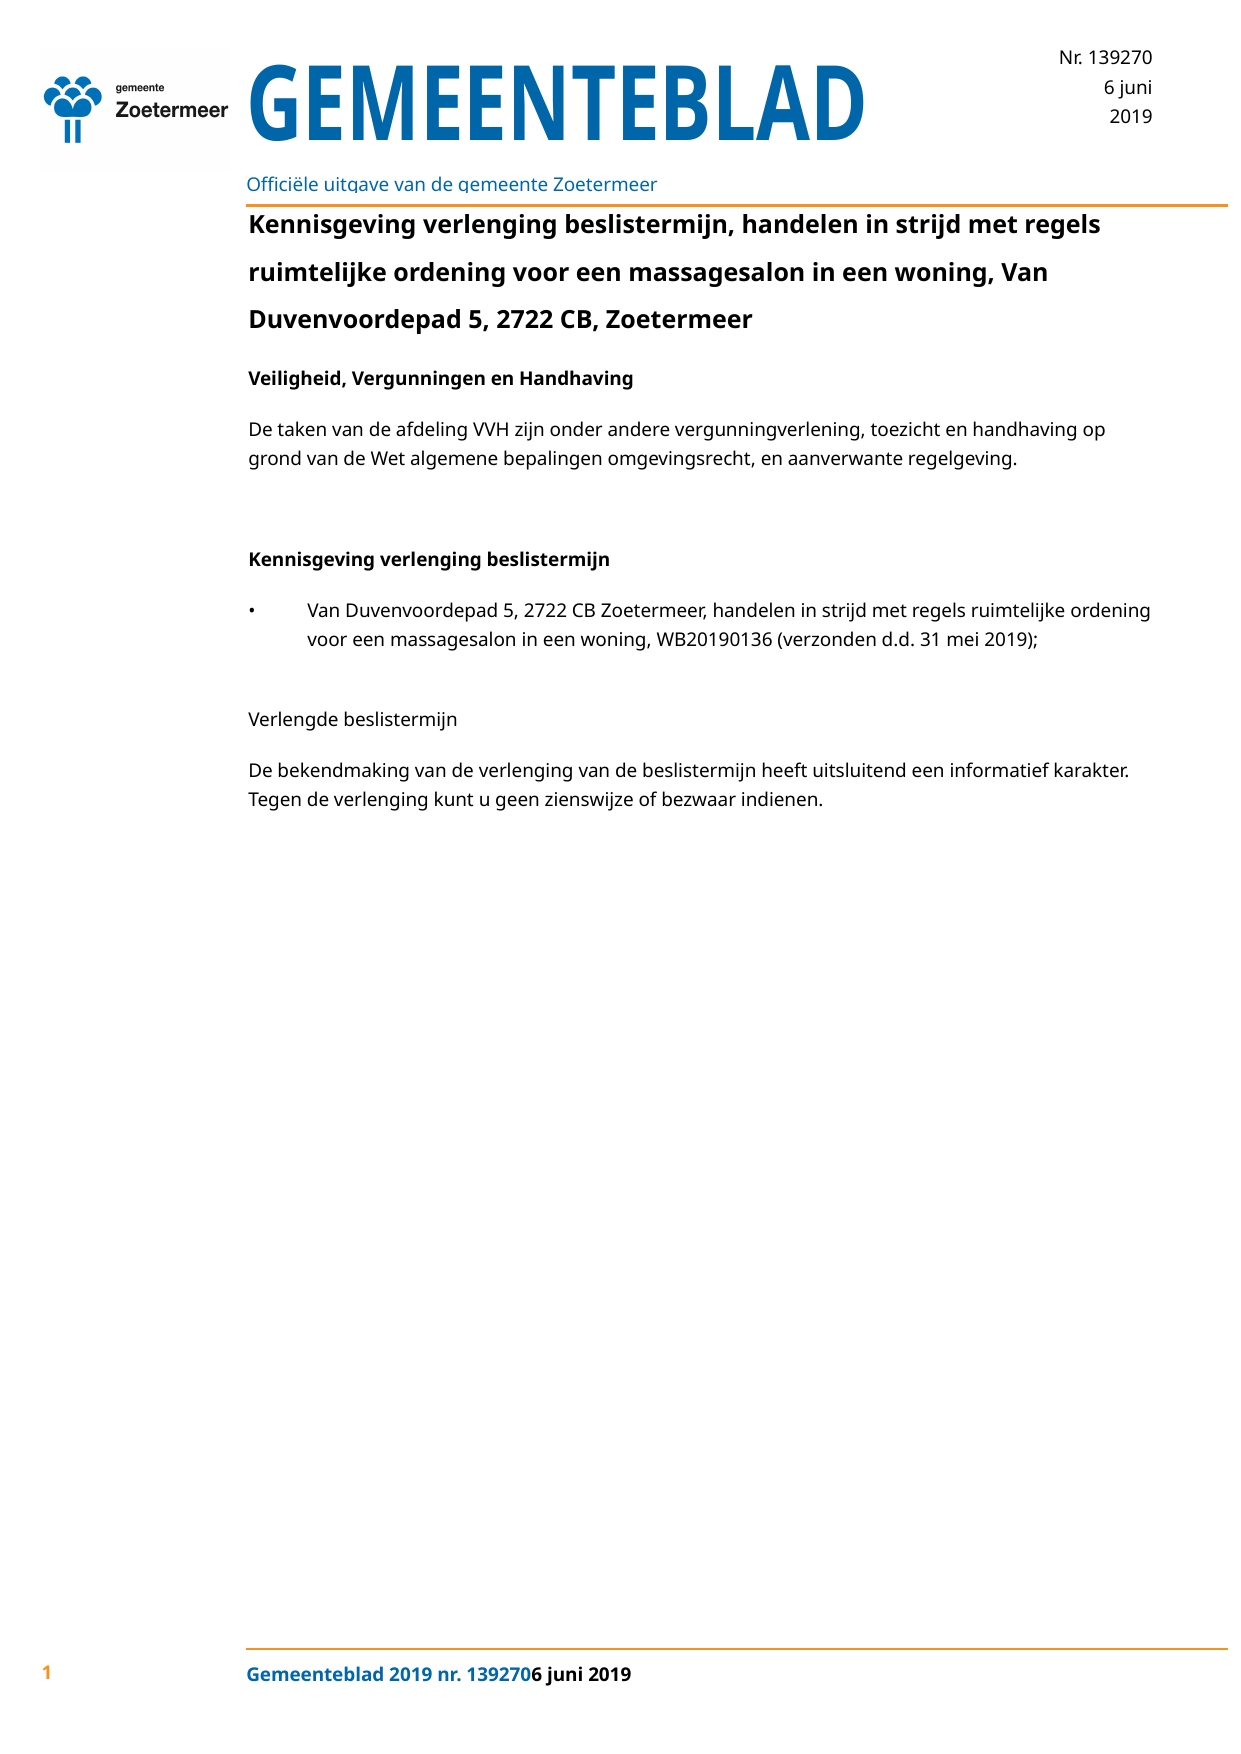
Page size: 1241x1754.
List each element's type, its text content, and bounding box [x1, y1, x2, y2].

text Kennisgeving verlenging beslistermijn, handelen in strijd met regels ruimtelijke ordening voor een massagesalon in een woning, Van Duvenvoordepad 5, 2722 CB, Zoetermeer [248, 207, 1152, 336]
text Kennisgeving verlenging beslistermijn [248, 546, 1152, 572]
picture [41, 47, 231, 172]
list Van Duvenvoordepad 5, 2722 CB Zoetermeer, handelen in strijd met regels ruimtelijke ordening voor een massagesalon in een woning, WB20190136 (verzonden d.d. 31 mei 2019); [248, 597, 1152, 652]
text De taken van de afdeling VVH zijn onder andere vergunningverlening, toezicht en handhaving op grond van de Wet algemene bepalingen omgevingsrecht, en aanverwante regelgeving. [248, 416, 1152, 471]
text De bekendmaking van de verlenging van de beslistermijn heeft uitsluitend een informatief karakter. Tegen de verlenging kunt u geen zienswijze of bezwaar indienen. [248, 757, 1152, 812]
text Verlengde beslistermijn [248, 706, 1152, 732]
text Veiligheid, Vergunningen en Handhaving [248, 366, 1152, 391]
